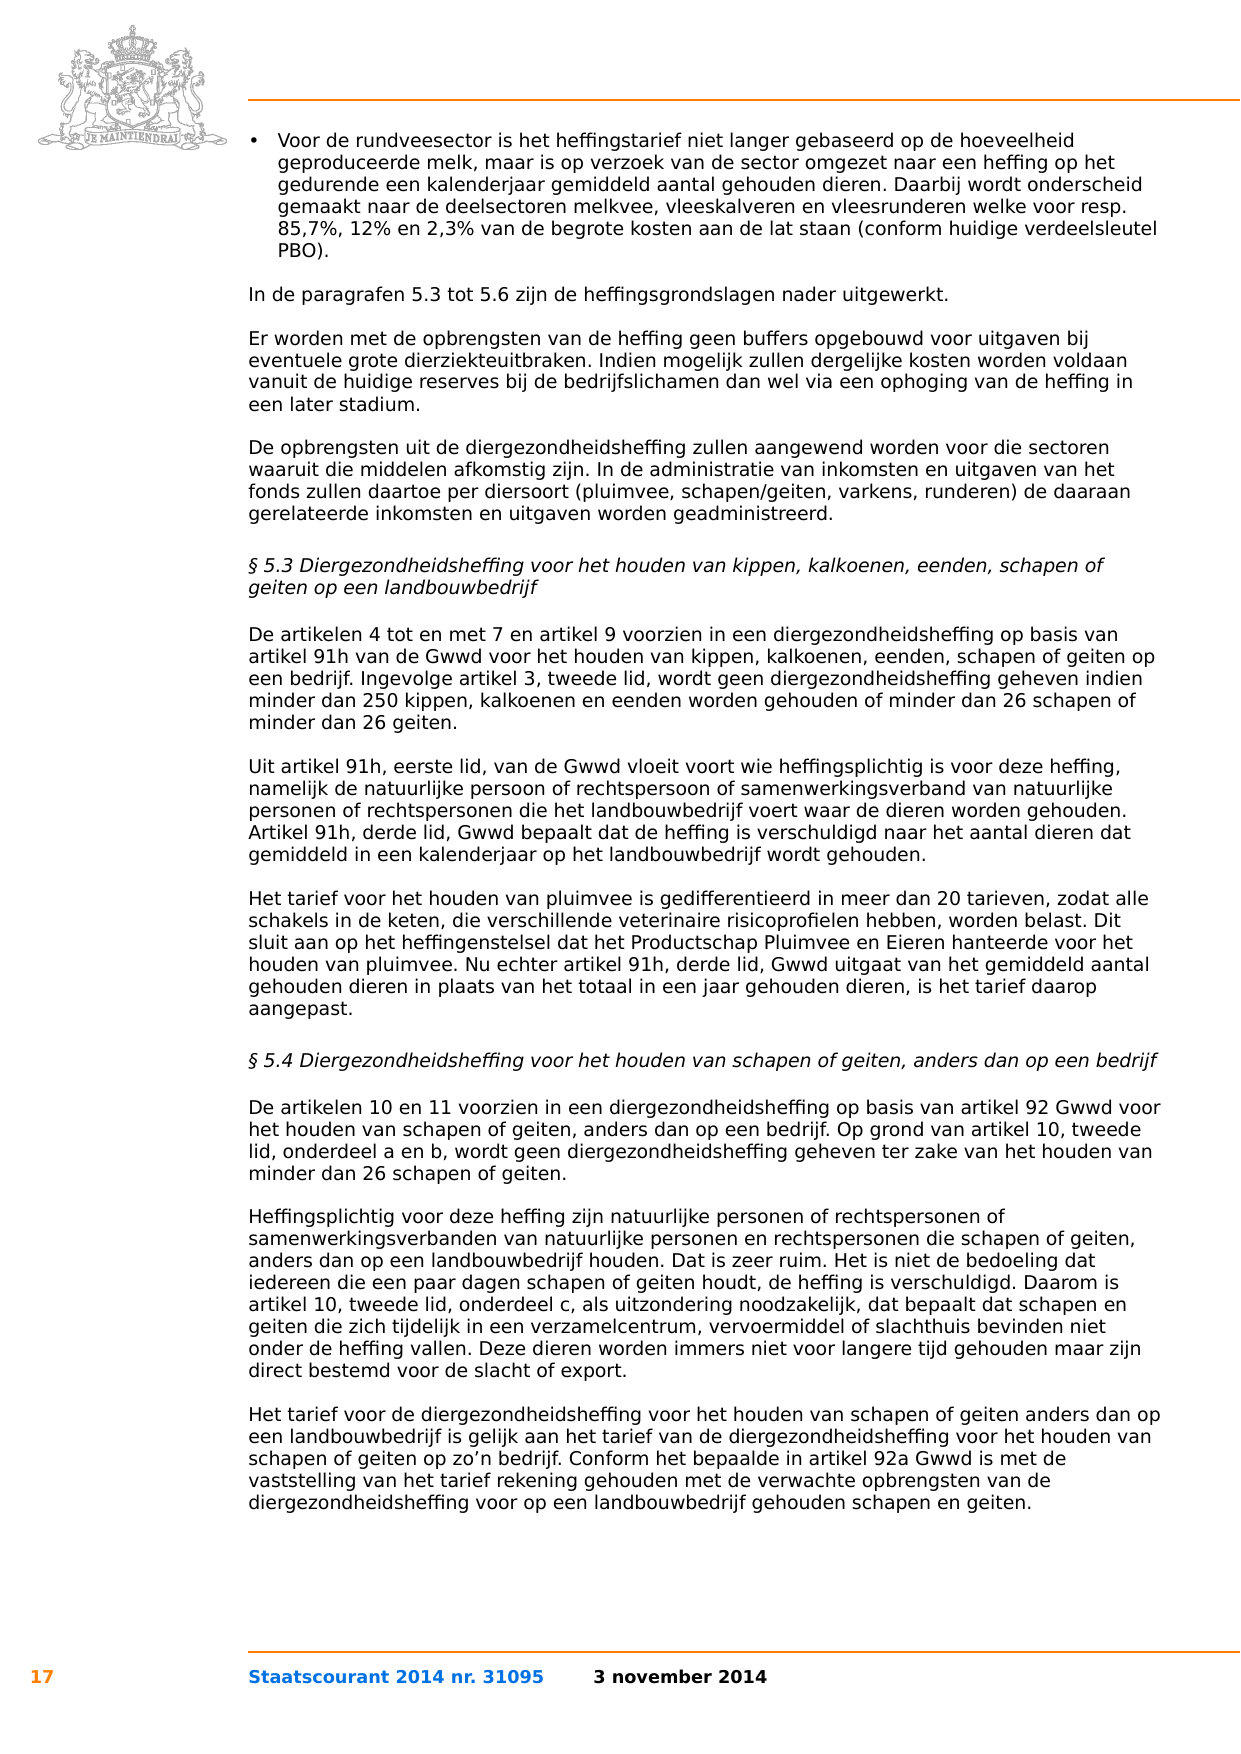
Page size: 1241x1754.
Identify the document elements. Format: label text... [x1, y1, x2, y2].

text Het tarief voor de diergezondheidsheffing voor het houden van schapen of geiten anders dan op een landbouwbedrijf is gelijk aan het tarief van de diergezondheidsheffing voor het houden van schapen of geiten op zo’n bedrijf. Conform het bepaalde in artikel 92a Gwwd is met de vaststelling van het tarief rekening gehouden met de verwachte opbrengsten van de diergezondheidsheffing voor op een landbouwbedrijf gehouden schapen en geiten. [248, 1404, 1163, 1514]
text Er worden met de opbrengsten van de heffing geen buffers opgebouwd voor uitgaven bij eventuele grote dierziekteuitbraken. Indien mogelijk zullen dergelijke kosten worden voldaan vanuit de huidige reserves bij de bedrijfslichamen dan wel via een ophoging van de heffing in een later stadium. [248, 327, 1163, 415]
text In de paragrafen 5.3 tot 5.6 zijn de heffingsgrondslagen nader uitgewerkt. [248, 284, 1163, 306]
text Heffingsplichtig voor deze heffing zijn natuurlijke personen of rechtspersonen of samenwerkingsverbanden van natuurlijke personen en rechtspersonen die schapen of geiten, anders dan op een landbouwbedrijf houden. Dat is zeer ruim. Het is niet de bedoeling dat iedereen die een paar dagen schapen of geiten houdt, de heffing is verschuldigd. Daarom is artikel 10, tweede lid, onderdeel c, als uitzondering noodzakelijk, dat bepaalt dat schapen en geiten die zich tijdelijk in een verzamelcentrum, vervoermiddel of slachthuis bevinden niet onder de heffing vallen. Deze dieren worden immers niet voor langere tijd gehouden maar zijn direct bestemd voor de slacht of export. [248, 1206, 1163, 1382]
text Het tarief voor het houden van pluimvee is gedifferentieerd in meer dan 20 tarieven, zodat alle schakels in de keten, die verschillende veterinaire risicoprofielen hebben, worden belast. Dit sluit aan op het heffingenstelsel dat het Productschap Pluimvee en Eieren hanteerde voor het houden van pluimvee. Nu echter artikel 91h, derde lid, Gwwd uitgaat van het gemiddeld aantal gehouden dieren in plaats van het totaal in een jaar gehouden dieren, is het tarief daarop aangepast. [248, 888, 1163, 1019]
text • Voor de rundveesector is het heffingstarief niet langer gebaseerd op de hoeveelheid geproduceerde melk, maar is op verzoek van de sector omgezet naar een heffing op het gedurende een kalenderjaar gemiddeld aantal gehouden dieren. Daarbij wordt onderscheid gemaakt naar de deelsectoren melkvee, vleeskalveren en vleesrunderen welke voor resp. 85,7%, 12% en 2,3% van de begrote kosten aan de lat staan (conform huidige verdeelsleutel PBO). [248, 130, 1163, 262]
text De opbrengsten uit de diergezondheidsheffing zullen aangewend worden voor die sectoren waaruit die middelen afkomstig zijn. In de administratie van inkomsten en uitgaven van het fonds zullen daartoe per diersoort (pluimvee, schapen/geiten, varkens, runderen) de daaraan gerelateerde inkomsten en uitgaven worden geadministreerd. [248, 437, 1163, 525]
picture [38, 25, 227, 150]
text De artikelen 4 tot en met 7 en artikel 9 voorzien in een diergezondheidsheffing op basis van artikel 91h van de Gwwd voor het houden van kippen, kalkoenen, eenden, schapen of geiten op een bedrijf. Ingevolge artikel 3, tweede lid, wordt geen diergezondheidsheffing geheven indien minder dan 250 kippen, kalkoenen en eenden worden gehouden of minder dan 26 schapen of minder dan 26 geiten. [248, 624, 1163, 734]
text Uit artikel 91h, eerste lid, van de Gwwd vloeit voort wie heffingsplichtig is voor deze heffing, namelijk de natuurlijke persoon of rechtspersoon of samenwerkingsverband van natuurlijke personen of rechtspersonen die het landbouwbedrijf voert waar de dieren worden gehouden. Artikel 91h, derde lid, Gwwd bepaalt dat de heffing is verschuldigd naar het aantal dieren dat gemiddeld in een kalenderjaar op het landbouwbedrijf wordt gehouden. [248, 756, 1163, 866]
text De artikelen 10 en 11 voorzien in een diergezondheidsheffing op basis van artikel 92 Gwwd voor het houden van schapen of geiten, anders dan op een bedrijf. Op grond van artikel 10, tweede lid, onderdeel a en b, wordt geen diergezondheidsheffing geheven ter zake van het houden van minder dan 26 schapen of geiten. [248, 1097, 1163, 1184]
subtitle § 5.3 Diergezondheidsheffing voor het houden van kippen, kalkoenen, eenden, schapen of geiten op een landbouwbedrijf [248, 555, 1163, 599]
subtitle § 5.4 Diergezondheidsheffing voor het houden van schapen of geiten, anders dan op een bedrijf [248, 1049, 1163, 1072]
